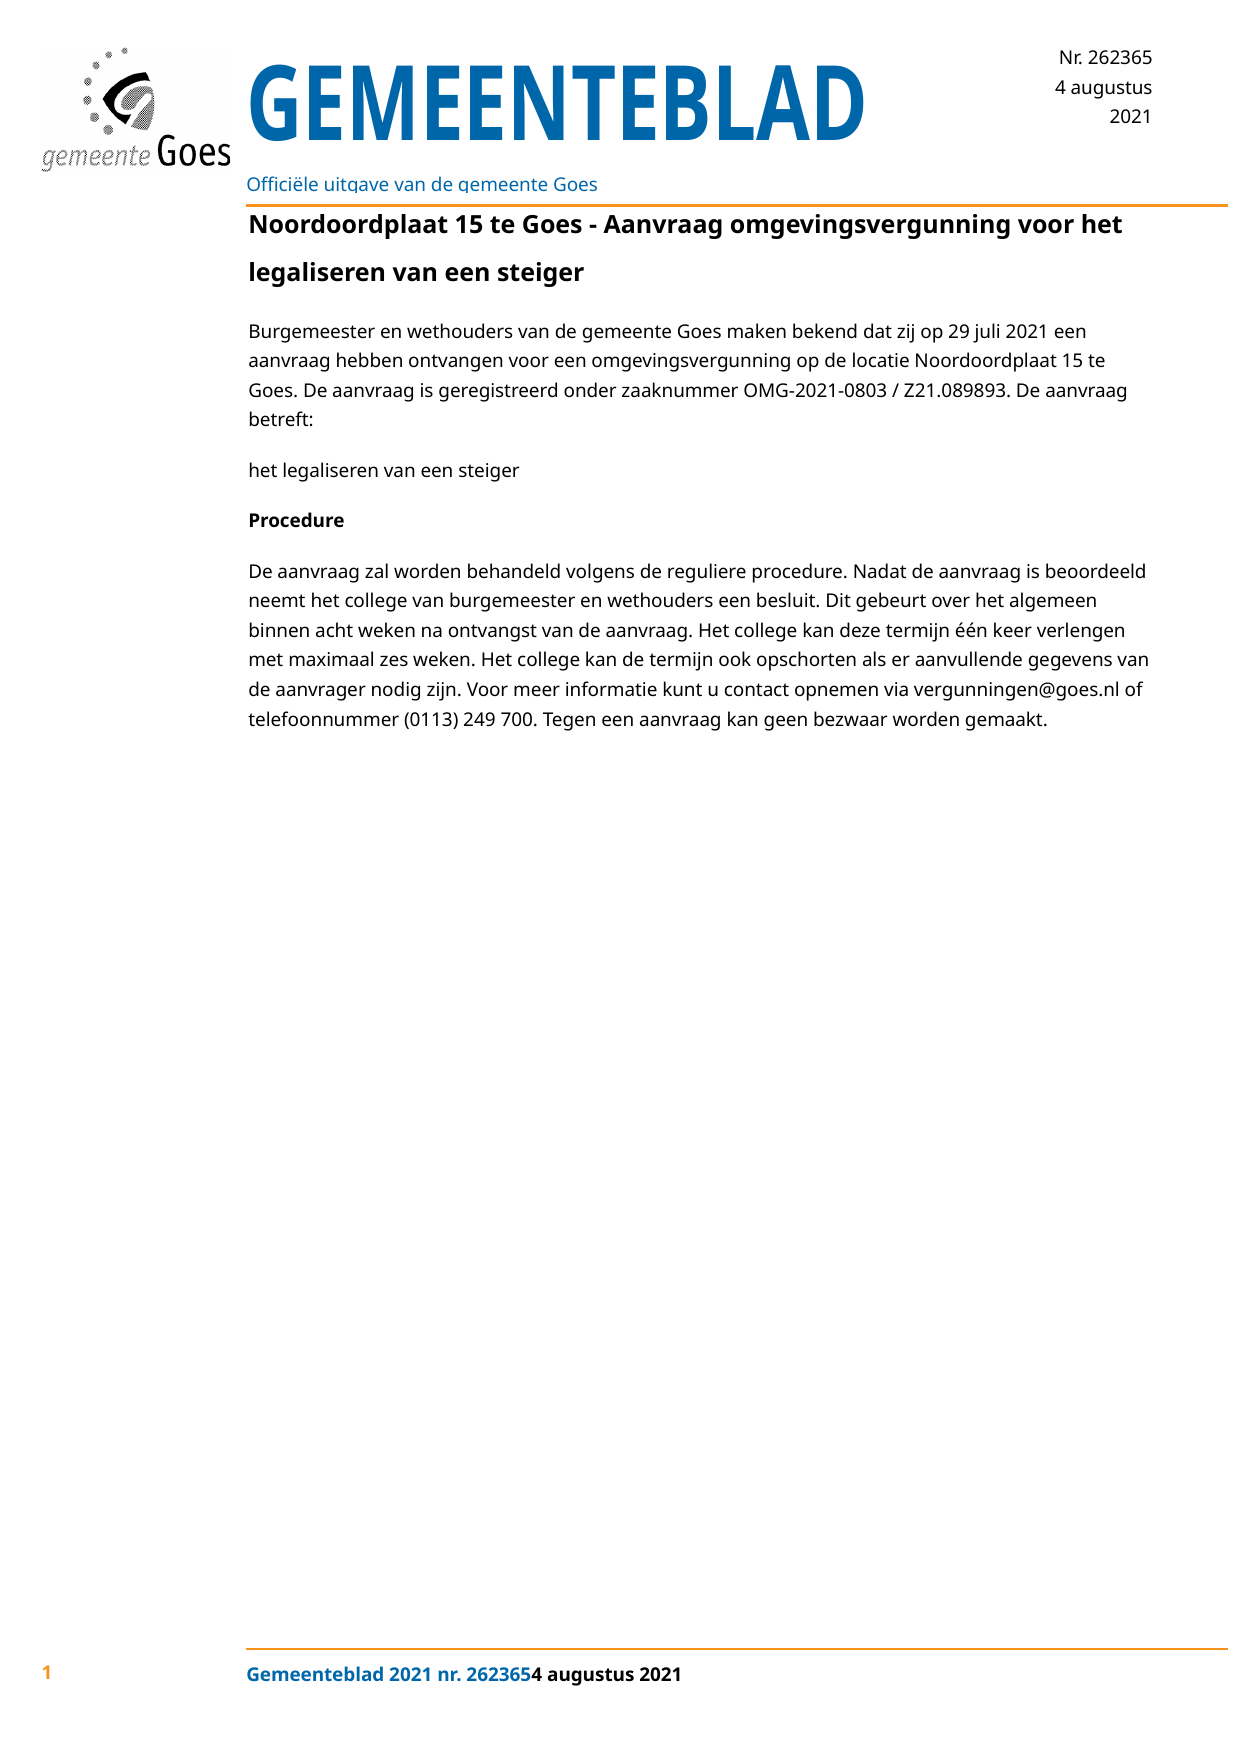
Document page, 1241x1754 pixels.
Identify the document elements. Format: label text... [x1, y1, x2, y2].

text Burgemeester en wethouders van de gemeente Goes maken bekend dat zij op 29 juli 2021 een aanvraag hebben ontvangen voor een omgevingsvergunning op de locatie Noordoordplaat 15 te Goes. De aanvraag is geregistreerd onder zaaknummer OMG-2021-0803 / Z21.089893. De aanvraag betreft: [248, 318, 1152, 432]
text De aanvraag zal worden behandeld volgens de reguliere procedure. Nadat de aanvraag is beoordeeld neemt het college van burgemeester en wethouders een besluit. Dit gebeurt over het algemeen binnen acht weken na ontvangst van de aanvraag. Het college kan deze termijn één keer verlengen met maximaal zes weken. Het college kan de termijn ook opschorten als er aanvullende gegevens van de aanvrager nodig zijn. Voor meer informatie kunt u contact opnemen via vergunningen@goes.nl of telefoonnummer (0113) 249 700. Tegen een aanvraag kan geen bezwaar worden gemaakt. [248, 558, 1152, 732]
text het legaliseren van een steiger [248, 457, 1152, 483]
text Procedure [248, 507, 1152, 533]
picture [41, 47, 231, 172]
text Noordoordplaat 15 te Goes - Aanvraag omgevingsvergunning voor het legaliseren van een steiger [248, 207, 1152, 288]
